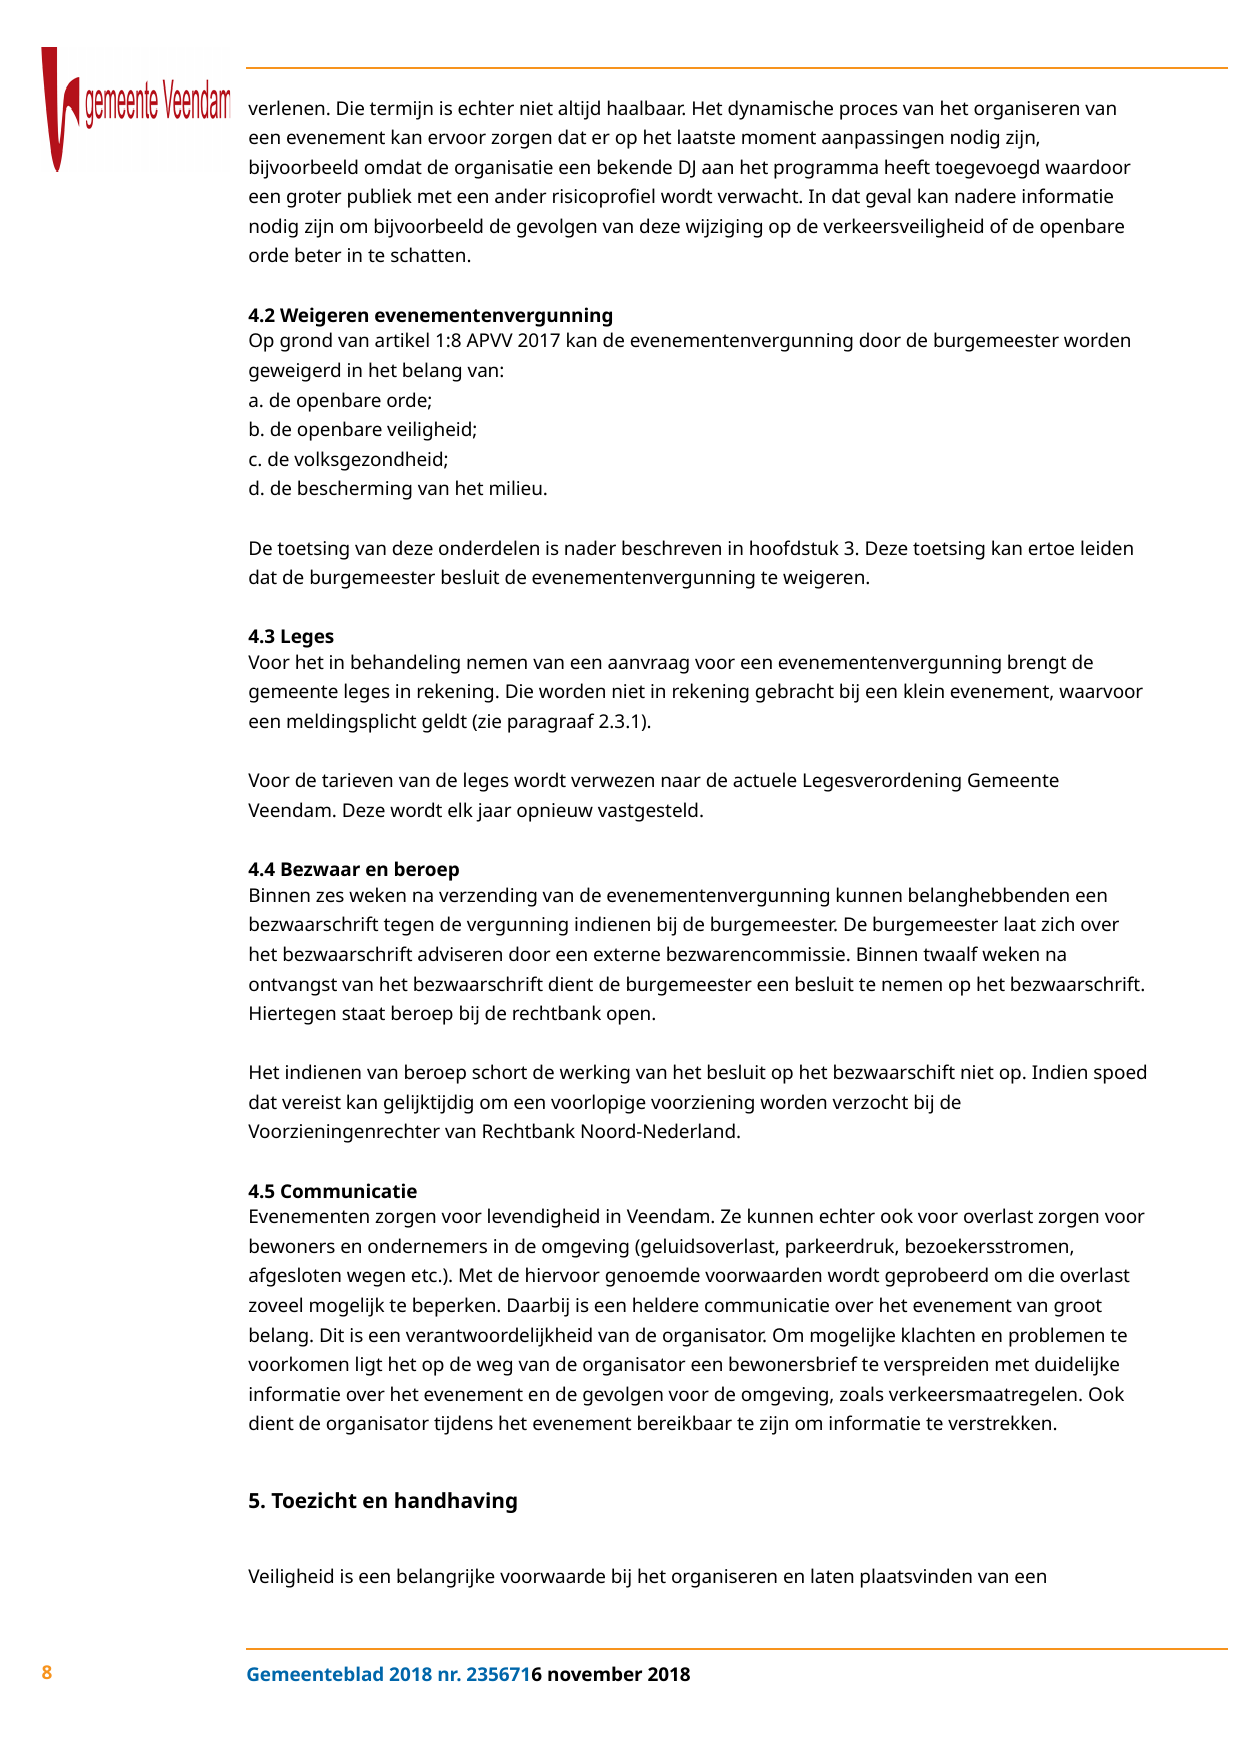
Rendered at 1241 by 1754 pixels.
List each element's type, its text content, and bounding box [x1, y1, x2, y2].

text a. de openbare orde; [248, 387, 1152, 412]
text Evenementen zorgen voor levendigheid in Veendam. Ze kunnen echter ook voor overlast zorgen voor bewoners en ondernemers in de omgeving (geluidsoverlast, parkeerdruk, bezoekersstromen, afgesloten wegen etc.). Met de hiervoor genoemde voorwaarden wordt geprobeerd om die overlast zoveel mogelijk te beperken. Daarbij is een heldere communicatie over het evenement van groot belang. Dit is een verantwoordelijkheid van de organisator. Om mogelijke klachten en problemen te voorkomen ligt het op de weg van de organisator een bewonersbrief te verspreiden met duidelijke informatie over het evenement en de gevolgen voor de omgeving, zoals verkeersmaatregelen. Ook dient de organisator tijdens het evenement bereikbaar te zijn om informatie te verstrekken. [248, 1203, 1152, 1436]
text 4.3 Leges [248, 623, 1152, 649]
text Veiligheid is een belangrijke voorwaarde bij het organiseren en laten plaatsvinden van een [248, 1563, 1152, 1589]
text Het indienen van beroep schort de werking van het besluit op het bezwaarschift niet op. Indien spoed dat vereist kan gelijktijdig om een voorlopige voorziening worden verzocht bij de Voorzieningenrechter van Rechtbank Noord-Nederland. [248, 1059, 1152, 1144]
text Voor het in behandeling nemen van een aanvraag voor een evenementenvergunning brengt de gemeente leges in rekening. Die worden niet in rekening gebracht bij een klein evenement, waarvoor een meldingsplicht geldt (zie paragraaf 2.3.1). [248, 649, 1152, 734]
text 4.2 Weigeren evenementenvergunning [248, 302, 1152, 328]
text d. de bescherming van het milieu. [248, 476, 1152, 501]
text Binnen zes weken na verzending van de evenementenvergunning kunnen belanghebbenden een bezwaarschrift tegen de vergunning indienen bij de burgemeester. De burgemeester laat zich over het bezwaarschrift adviseren door een externe bezwarencommissie. Binnen twaalf weken na ontvangst van het bezwaarschrift dient de burgemeester een besluit te nemen op het bezwaarschrift. Hiertegen staat beroep bij de rechtbank open. [248, 882, 1152, 1026]
text De toetsing van deze onderdelen is nader beschreven in hoofdstuk 3. Deze toetsing kan ertoe leiden dat de burgemeester besluit de evenementenvergunning te weigeren. [248, 535, 1152, 590]
text 4.5 Communicatie [248, 1178, 1152, 1203]
text b. de openbare veiligheid; [248, 416, 1152, 442]
picture [41, 47, 231, 172]
text verlenen. Die termijn is echter niet altijd haalbaar. Het dynamische proces van het organiseren van een evenement kan ervoor zorgen dat er op het laatste moment aanpassingen nodig zijn, bijvoorbeeld omdat de organisatie een bekende DJ aan het programma heeft toegevoegd waardoor een groter publiek met een ander risicoprofiel wordt verwacht. In dat geval kan nadere informatie nodig zijn om bijvoorbeeld de gevolgen van deze wijziging op de verkeersveiligheid of de openbare orde beter in te schatten. [248, 95, 1152, 268]
text Voor de tarieven van de leges wordt verwezen naar de actuele Legesverordening Gemeente Veendam. Deze wordt elk jaar opnieuw vastgesteld. [248, 767, 1152, 823]
text c. de volksgezondheid; [248, 446, 1152, 472]
text 5. Toezicht en handhaving [248, 1486, 1152, 1514]
text Op grond van artikel 1:8 APVV 2017 kan de evenementenvergunning door de burgemeester worden geweigerd in het belang van: [248, 328, 1152, 383]
text 4.4 Bezwaar en beroep [248, 856, 1152, 882]
